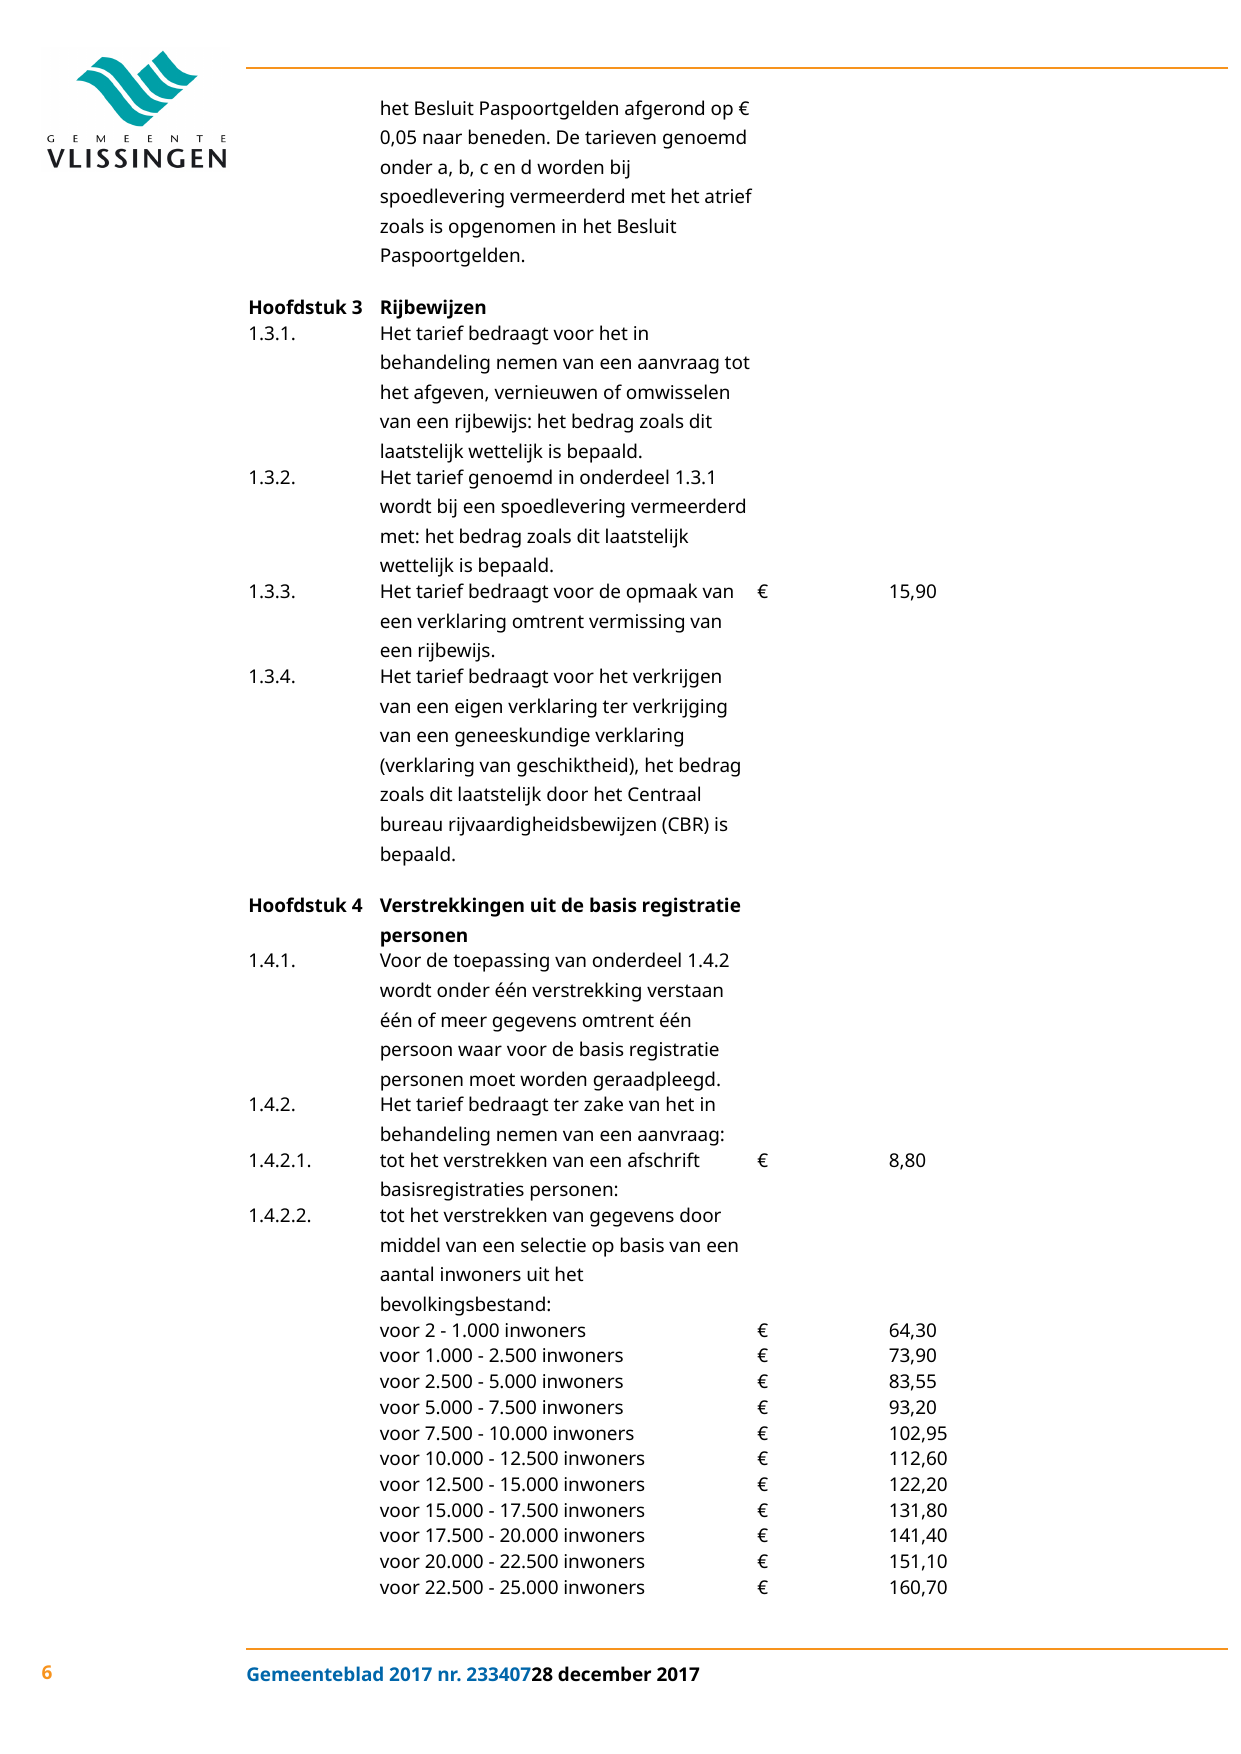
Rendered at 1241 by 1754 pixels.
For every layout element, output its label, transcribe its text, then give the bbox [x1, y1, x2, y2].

table_cell 1.3.2. [248, 464, 379, 578]
table_cell 73,90 [889, 1343, 1020, 1368]
table_cell [248, 269, 379, 294]
table_cell € [757, 1445, 888, 1471]
table_cell [248, 1574, 379, 1600]
table_cell € [757, 1471, 888, 1497]
table_cell [1020, 1574, 1152, 1600]
table_cell [1020, 867, 1152, 892]
table_cell 1.4.2. [248, 1092, 379, 1147]
table_cell [248, 1368, 379, 1394]
table_cell [889, 464, 1020, 578]
table_cell [889, 867, 1020, 892]
table_cell [1020, 464, 1152, 578]
table_cell [1020, 579, 1152, 663]
table_cell 122,20 [889, 1471, 1020, 1497]
table_cell 102,95 [889, 1420, 1020, 1445]
table_cell [889, 1092, 1020, 1147]
table_cell [248, 867, 379, 892]
table_cell 8,80 [889, 1147, 1020, 1202]
table_cell [1020, 1420, 1152, 1445]
table_cell [248, 1394, 379, 1420]
table_cell 15,90 [889, 579, 1020, 663]
table_cell [1020, 1092, 1152, 1147]
table_cell 1.4.2.2. [248, 1202, 379, 1317]
table_cell voor 20.000 - 22.500 inwoners [380, 1548, 757, 1574]
table_cell [1020, 1445, 1152, 1471]
table_cell 83,55 [889, 1368, 1020, 1394]
table_cell voor 7.500 - 10.000 inwoners [380, 1420, 757, 1445]
table_cell het Besluit Paspoortgelden afgerond op € 0,05 naar beneden. De tarieven genoemd onder a, b, c en d worden bij spoedlevering vermeerderd met het atrief zoals is opgenomen in het Besluit Paspoortgelden. [380, 95, 757, 268]
table_cell voor 12.500 - 15.000 inwoners [380, 1471, 757, 1497]
table_cell € [757, 1368, 888, 1394]
table_cell € [757, 1420, 888, 1445]
table_cell Het tarief bedraagt voor het in behandeling nemen van een aanvraag tot het afgeven, vernieuwen of omwisselen van een rijbewijs: het bedrag zoals dit laatstelijk wettelijk is bepaald. [380, 320, 757, 464]
table_cell [248, 1548, 379, 1574]
table_cell voor 15.000 - 17.500 inwoners [380, 1497, 757, 1523]
table_cell 112,60 [889, 1445, 1020, 1471]
table_cell [380, 867, 757, 892]
table_cell 1.3.1. [248, 320, 379, 464]
table_cell Rijbewijzen [380, 294, 757, 320]
table_cell [1020, 294, 1152, 320]
table_cell [1020, 1394, 1152, 1420]
table_cell [889, 663, 1020, 867]
table_cell € [757, 1317, 888, 1342]
table_cell [889, 294, 1020, 320]
table_cell [1020, 1497, 1152, 1523]
table_cell voor 17.500 - 20.000 inwoners [380, 1523, 757, 1548]
table_cell voor 10.000 - 12.500 inwoners [380, 1445, 757, 1471]
table_cell [248, 1497, 379, 1523]
table_cell 1.4.1. [248, 948, 379, 1092]
table_cell voor 5.000 - 7.500 inwoners [380, 1394, 757, 1420]
table_cell voor 22.500 - 25.000 inwoners [380, 1574, 757, 1600]
table_cell [1020, 1343, 1152, 1368]
table_cell 1.4.2.1. [248, 1147, 379, 1202]
table_cell [889, 948, 1020, 1092]
table_cell [248, 1317, 379, 1342]
table_cell voor 2 - 1.000 inwoners [380, 1317, 757, 1342]
table_cell € [757, 1523, 888, 1548]
table_cell [757, 95, 888, 268]
table_cell [1020, 320, 1152, 464]
table_cell [1020, 892, 1152, 948]
table_cell [1020, 1368, 1152, 1394]
table_cell [1020, 948, 1152, 1092]
table_cell € [757, 1548, 888, 1574]
table_cell [1020, 1471, 1152, 1497]
table_cell Het tarief genoemd in onderdeel 1.3.1 wordt bij een spoedlevering vermeerderd met: het bedrag zoals dit laatstelijk wettelijk is bepaald. [380, 464, 757, 578]
table_cell [248, 1471, 379, 1497]
table_cell [1020, 663, 1152, 867]
table_cell € [757, 579, 888, 663]
table_cell [248, 1343, 379, 1368]
table_cell [757, 320, 888, 464]
table_cell [757, 269, 888, 294]
table_cell 131,80 [889, 1497, 1020, 1523]
table_cell 64,30 [889, 1317, 1020, 1342]
table_cell 1.3.3. [248, 579, 379, 663]
table_cell [1020, 1548, 1152, 1574]
table_cell [1020, 1202, 1152, 1317]
table_cell [757, 948, 888, 1092]
table_cell [380, 269, 757, 294]
table_cell [757, 663, 888, 867]
table_cell [1020, 1523, 1152, 1548]
table_cell [757, 294, 888, 320]
table_cell 151,10 [889, 1548, 1020, 1574]
table_cell 93,20 [889, 1394, 1020, 1420]
table_cell [889, 892, 1020, 948]
table_cell tot het verstrekken van gegevens door middel van een selectie op basis van een aantal inwoners uit het bevolkingsbestand: [380, 1202, 757, 1317]
table_cell 1.3.4. [248, 663, 379, 867]
table_cell [1020, 269, 1152, 294]
table_cell Hoofdstuk 3 [248, 294, 379, 320]
table_cell [757, 464, 888, 578]
table_cell 141,40 [889, 1523, 1020, 1548]
table_cell 160,70 [889, 1574, 1020, 1600]
table_cell [1020, 95, 1152, 268]
table_cell € [757, 1147, 888, 1202]
table_cell [248, 95, 379, 268]
table_cell [1020, 1147, 1152, 1202]
table_cell [889, 269, 1020, 294]
table_cell [757, 1092, 888, 1147]
table_cell € [757, 1394, 888, 1420]
table_cell [1020, 1317, 1152, 1342]
table_cell [757, 1202, 888, 1317]
table_cell tot het verstrekken van een afschrift basisregistraties personen: [380, 1147, 757, 1202]
table_cell Voor de toepassing van onderdeel 1.4.2 wordt onder één verstrekking verstaan één of meer gegevens omtrent één persoon waar voor de basis registratie personen moet worden geraadpleegd. [380, 948, 757, 1092]
table_cell [248, 1420, 379, 1445]
table_cell Het tarief bedraagt ter zake van het in behandeling nemen van een aanvraag: [380, 1092, 757, 1147]
table_cell [248, 1523, 379, 1548]
table_cell Verstrekkingen uit de basis registratie personen [380, 892, 757, 948]
table_cell € [757, 1574, 888, 1600]
table_cell [889, 320, 1020, 464]
table_cell € [757, 1343, 888, 1368]
table_cell [889, 95, 1020, 268]
table_cell Het tarief bedraagt voor de opmaak van een verklaring omtrent vermissing van een rijbewijs. [380, 579, 757, 663]
table_cell [889, 1202, 1020, 1317]
table_cell Hoofdstuk 4 [248, 892, 379, 948]
picture [41, 47, 231, 172]
table_cell [248, 1445, 379, 1471]
table_cell [757, 892, 888, 948]
table_cell voor 2.500 - 5.000 inwoners [380, 1368, 757, 1394]
table_cell [757, 867, 888, 892]
table_cell Het tarief bedraagt voor het verkrijgen van een eigen verklaring ter verkrijging van een geneeskundige verklaring (verklaring van geschiktheid), het bedrag zoals dit laatstelijk door het Centraal bureau rijvaardigheidsbewijzen (CBR) is bepaald. [380, 663, 757, 867]
table_cell voor 1.000 - 2.500 inwoners [380, 1343, 757, 1368]
table_cell € [757, 1497, 888, 1523]
